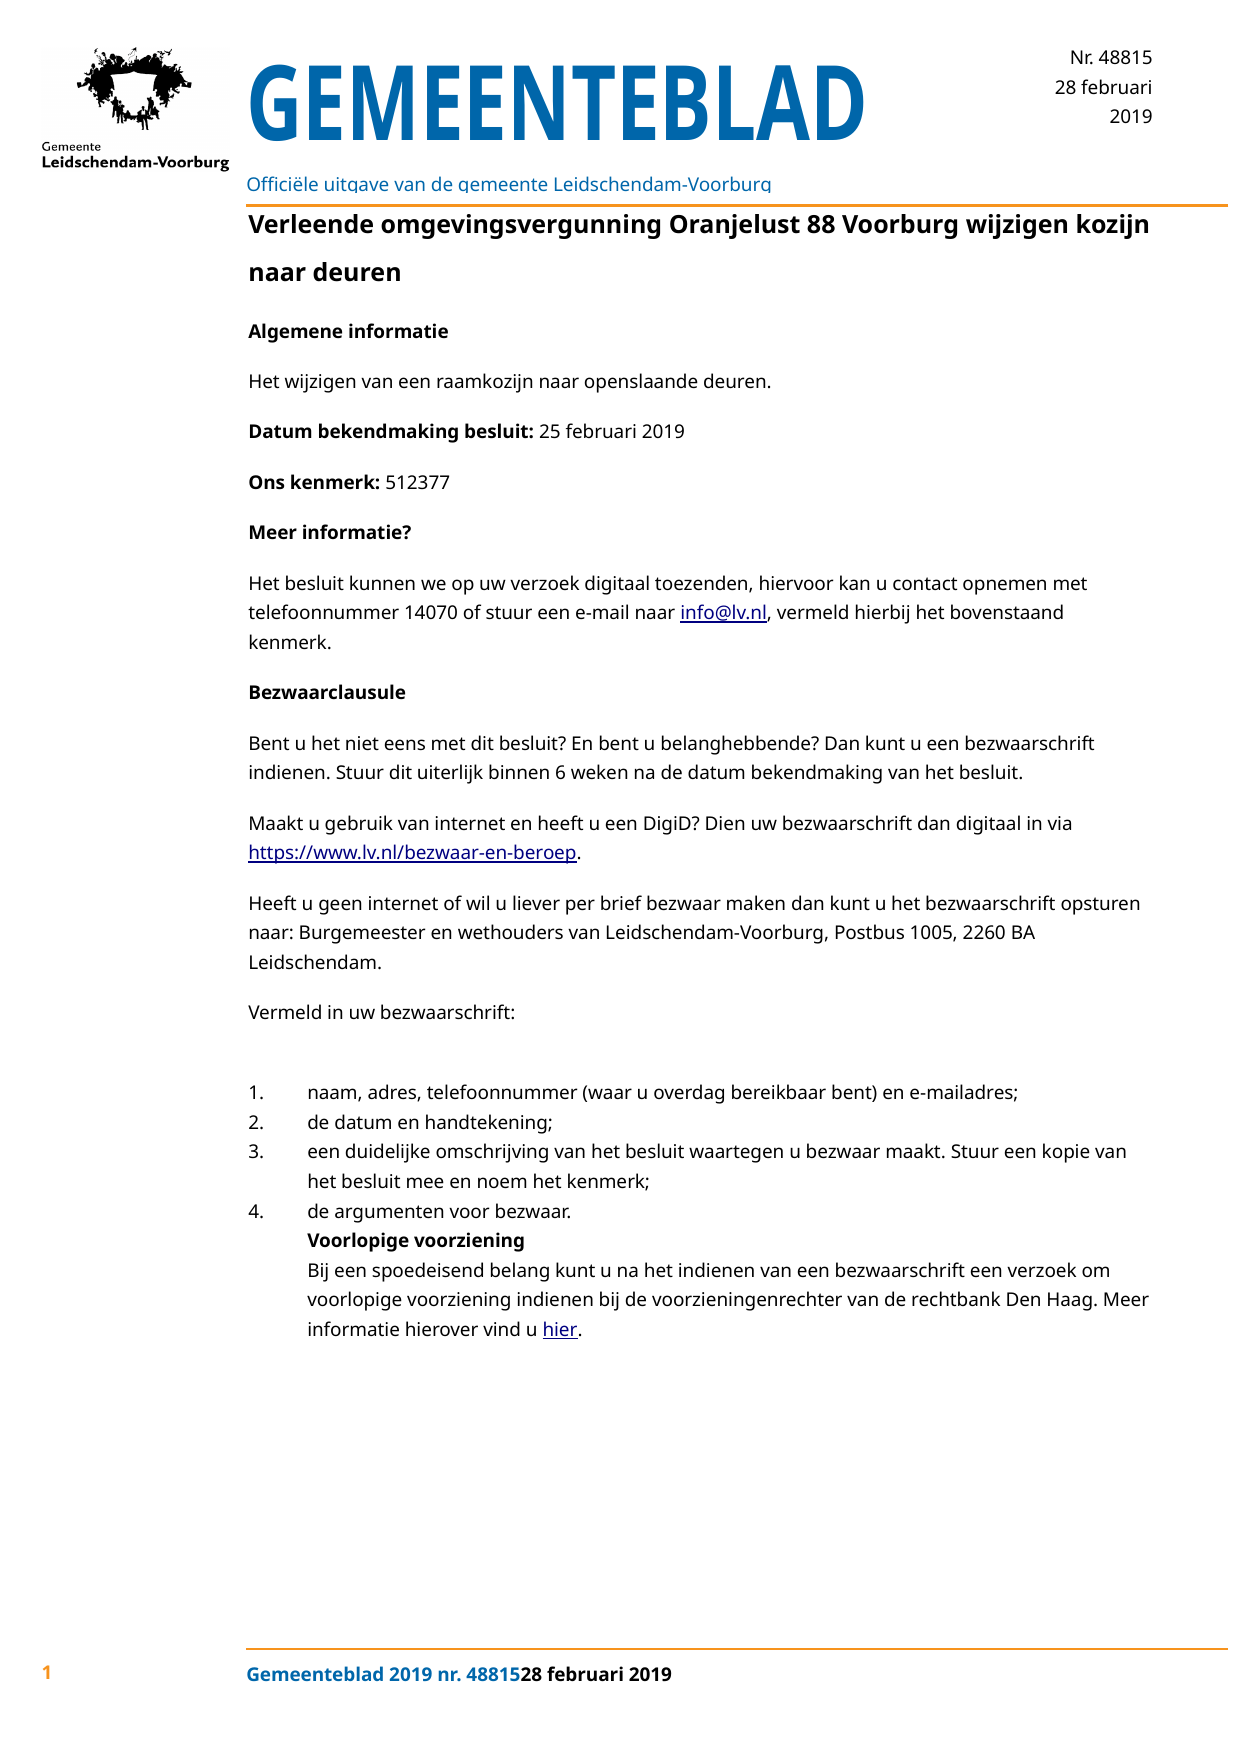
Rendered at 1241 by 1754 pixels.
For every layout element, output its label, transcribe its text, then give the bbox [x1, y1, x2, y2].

text Algemene informatie [248, 318, 1152, 344]
text Heeft u geen internet of wil u liever per brief bezwaar maken dan kunt u het bezwaarschrift opsturen naar: Burgemeester en wethouders van Leidschendam-Voorburg, Postbus 1005, 2260 BA Leidschendam. [248, 890, 1152, 975]
text Vermeld in uw bezwaarschrift: [248, 999, 1152, 1025]
text Meer informatie? [248, 519, 1152, 545]
picture [41, 47, 231, 172]
list naam, adres, telefoonnummer (waar u overdag bereikbaar bent) en e-mailadres; [248, 1079, 1152, 1105]
list een duidelijke omschrijving van het besluit waartegen u bezwaar maakt. Stuur een kopie van het besluit mee en noem het kenmerk; [248, 1139, 1152, 1194]
list Voorlopige voorziening [248, 1227, 1152, 1253]
text Maakt u gebruik van internet en heeft u een DigiD? Dien uw bezwaarschrift dan digitaal in via https://www.lv.nl/bezwaar-en-beroep. [248, 810, 1152, 865]
text Het besluit kunnen we op uw verzoek digitaal toezenden, hiervoor kan u contact opnemen met telefoonnummer 14070 of stuur een e-mail naar info@lv.nl, vermeld hierbij het bovenstaand kenmerk. [248, 570, 1152, 655]
text Het wijzigen van een raamkozijn naar openslaande deuren. [248, 368, 1152, 394]
text Bezwaarclausule [248, 679, 1152, 705]
text Ons kenmerk: 512377 [248, 469, 1152, 495]
list de argumenten voor bezwaar. [248, 1198, 1152, 1224]
text Datum bekendmaking besluit: 25 februari 2019 [248, 419, 1152, 444]
list de datum en handtekening; [248, 1109, 1152, 1135]
text Bent u het niet eens met dit besluit? En bent u belanghebbende? Dan kunt u een bezwaarschrift indienen. Stuur dit uiterlijk binnen 6 weken na de datum bekendmaking van het besluit. [248, 730, 1152, 785]
list Bij een spoedeisend belang kunt u na het indienen van een bezwaarschrift een verzoek om voorlopige voorziening indienen bij de voorzieningenrechter van de rechtbank Den Haag. Meer informatie hierover vind u hier. [248, 1257, 1152, 1342]
text Verleende omgevingsvergunning Oranjelust 88 Voorburg wijzigen kozijn naar deuren [248, 207, 1152, 288]
